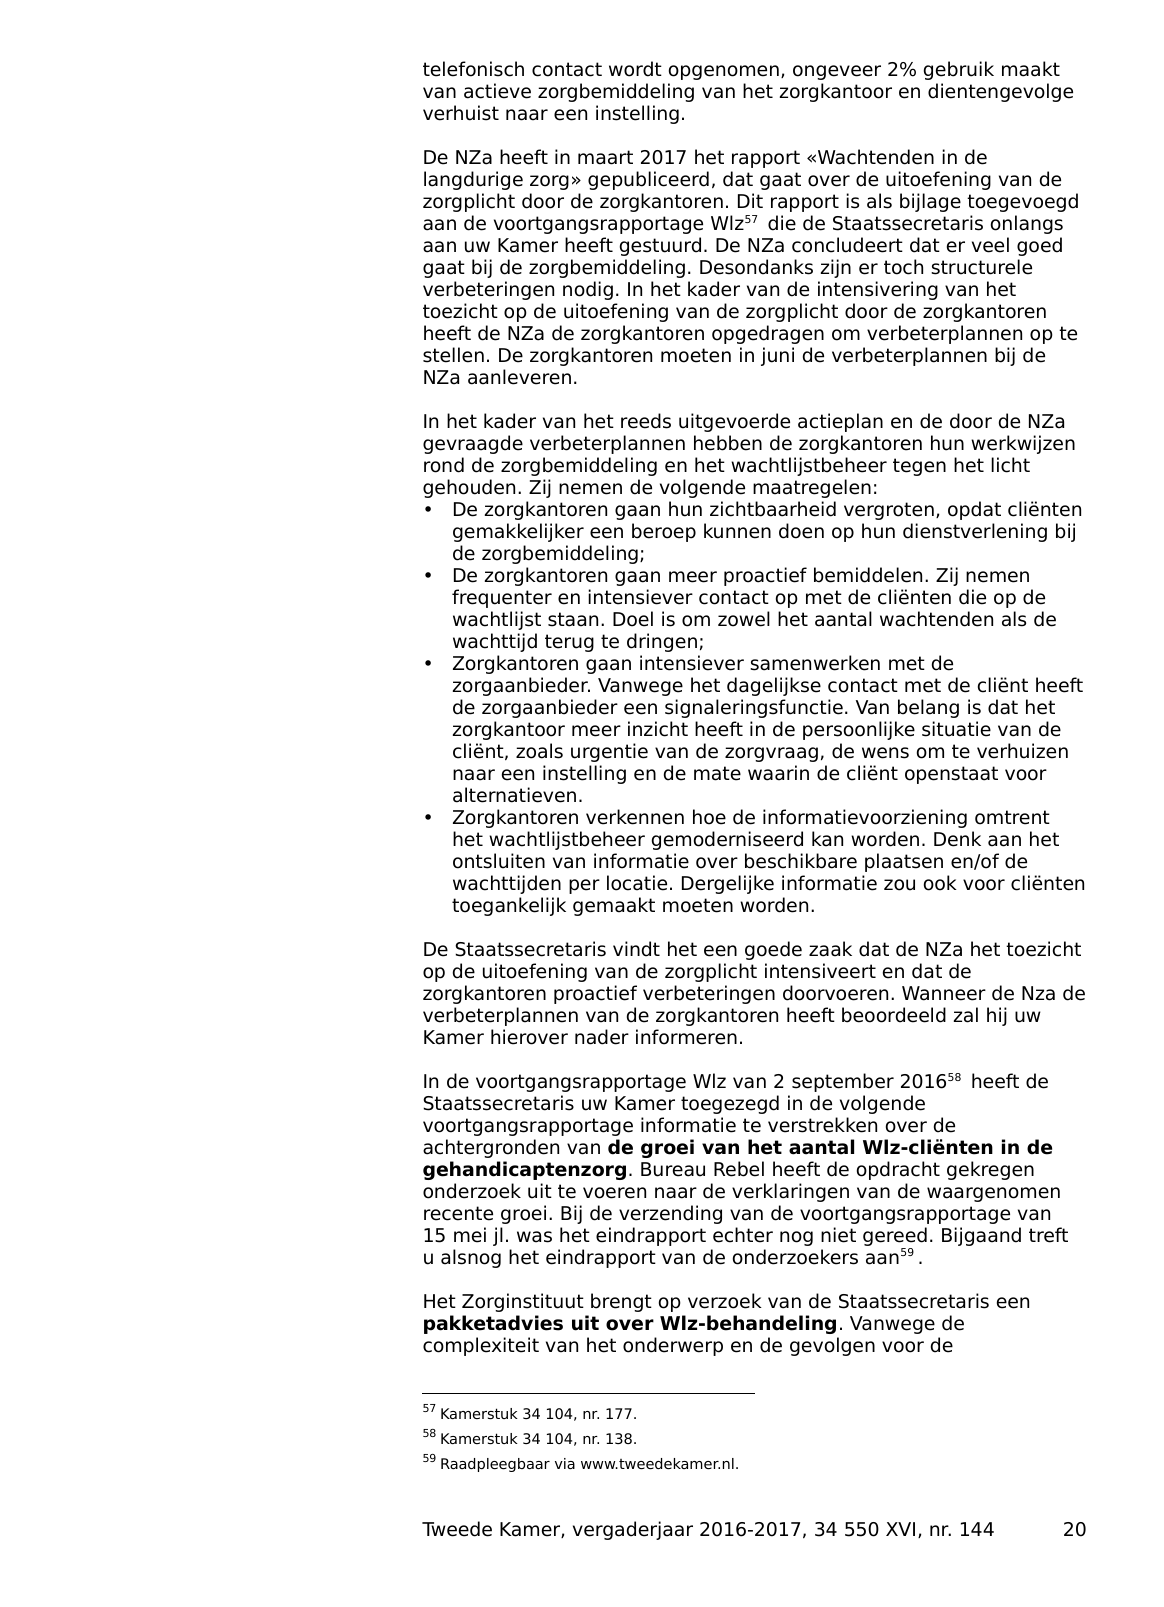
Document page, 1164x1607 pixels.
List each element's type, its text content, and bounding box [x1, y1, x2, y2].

text De NZa heeft in maart 2017 het rapport «Wachtenden in de langdurige zorg» gepubliceerd, dat gaat over de uitoefening van de zorgplicht door de zorgkantoren. Dit rapport is als bijlage toegevoegd aan de voortgangsrapportage Wlz die de Staatssecretaris onlangs aan uw Kamer heeft gestuurd. De NZa concludeert dat er veel goed gaat bij de zorgbemiddeling. Desondanks zijn er toch structurele verbeteringen nodig. In het kader van de intensivering van het toezicht op de uitoefening van de zorgplicht door de zorgkantoren heeft de NZa de zorgkantoren opgedragen om verbeterplannen op te stellen. De zorgkantoren moeten in juni de verbeterplannen bij de NZa aanleveren. [422, 147, 1087, 389]
text In de voortgangsrapportage Wlz van 2 september 2016 heeft de Staatssecretaris uw Kamer toegezegd in de volgende voortgangsrapportage informatie te verstrekken over de achtergronden van de groei van het aantal Wlz-cliënten in de gehandicaptenzorg. Bureau Rebel heeft de opdracht gekregen onderzoek uit te voeren naar de verklaringen van de waargenomen recente groei. Bij de verzending van de voortgangsrapportage van 15 mei jl. was het eindrapport echter nog niet gereed. Bijgaand treft u alsnog het eindrapport van de onderzoekers aan. [422, 1071, 1087, 1269]
text Raadpleegbaar via www.tweedekamer.nl. [422, 1452, 1087, 1474]
text • De zorgkantoren gaan meer proactief bemiddelen. Zij nemen frequenter en intensiever contact op met de cliënten die op de wachtlijst staan. Doel is om zowel het aantal wachtenden als de wachttijd terug te dringen; [422, 565, 1087, 653]
text Het Zorginstituut brengt op verzoek van de Staatssecretaris een pakketadvies uit over Wlz-behandeling. Vanwege de complexiteit van het onderwerp en de gevolgen voor de [422, 1291, 1087, 1357]
text Kamerstuk 34 104, nr. 177. [422, 1402, 1087, 1424]
text • Zorgkantoren verkennen hoe de informatievoorziening omtrent het wachtlijstbeheer gemoderniseerd kan worden. Denk aan het ontsluiten van informatie over beschikbare plaatsen en/of de wachttijden per locatie. Dergelijke informatie zou ook voor cliënten toegankelijk gemaakt moeten worden. [422, 807, 1087, 917]
text • Zorgkantoren gaan intensiever samenwerken met de zorgaanbieder. Vanwege het dagelijkse contact met de cliënt heeft de zorgaanbieder een signaleringsfunctie. Van belang is dat het zorgkantoor meer inzicht heeft in de persoonlijke situatie van de cliënt, zoals urgentie van de zorgvraag, de wens om te verhuizen naar een instelling en de mate waarin de cliënt openstaat voor alternatieven. [422, 653, 1087, 807]
text In het kader van het reeds uitgevoerde actieplan en de door de NZa gevraagde verbeterplannen hebben de zorgkantoren hun werkwijzen rond de zorgbemiddeling en het wachtlijstbeheer tegen het licht gehouden. Zij nemen de volgende maatregelen: [422, 411, 1087, 499]
text De Staatssecretaris vindt het een goede zaak dat de NZa het toezicht op de uitoefening van de zorgplicht intensiveert en dat de zorgkantoren proactief verbeteringen doorvoeren. Wanneer de Nza de verbeterplannen van de zorgkantoren heeft beoordeeld zal hij uw Kamer hierover nader informeren. [422, 939, 1087, 1049]
text telefonisch contact wordt opgenomen, ongeveer 2% gebruik maakt van actieve zorgbemiddeling van het zorgkantoor en dientengevolge verhuist naar een instelling. [422, 59, 1087, 125]
text • De zorgkantoren gaan hun zichtbaarheid vergroten, opdat cliënten gemakkelijker een beroep kunnen doen op hun dienstverlening bij de zorgbemiddeling; [422, 499, 1087, 565]
text Kamerstuk 34 104, nr. 138. [422, 1427, 1087, 1449]
